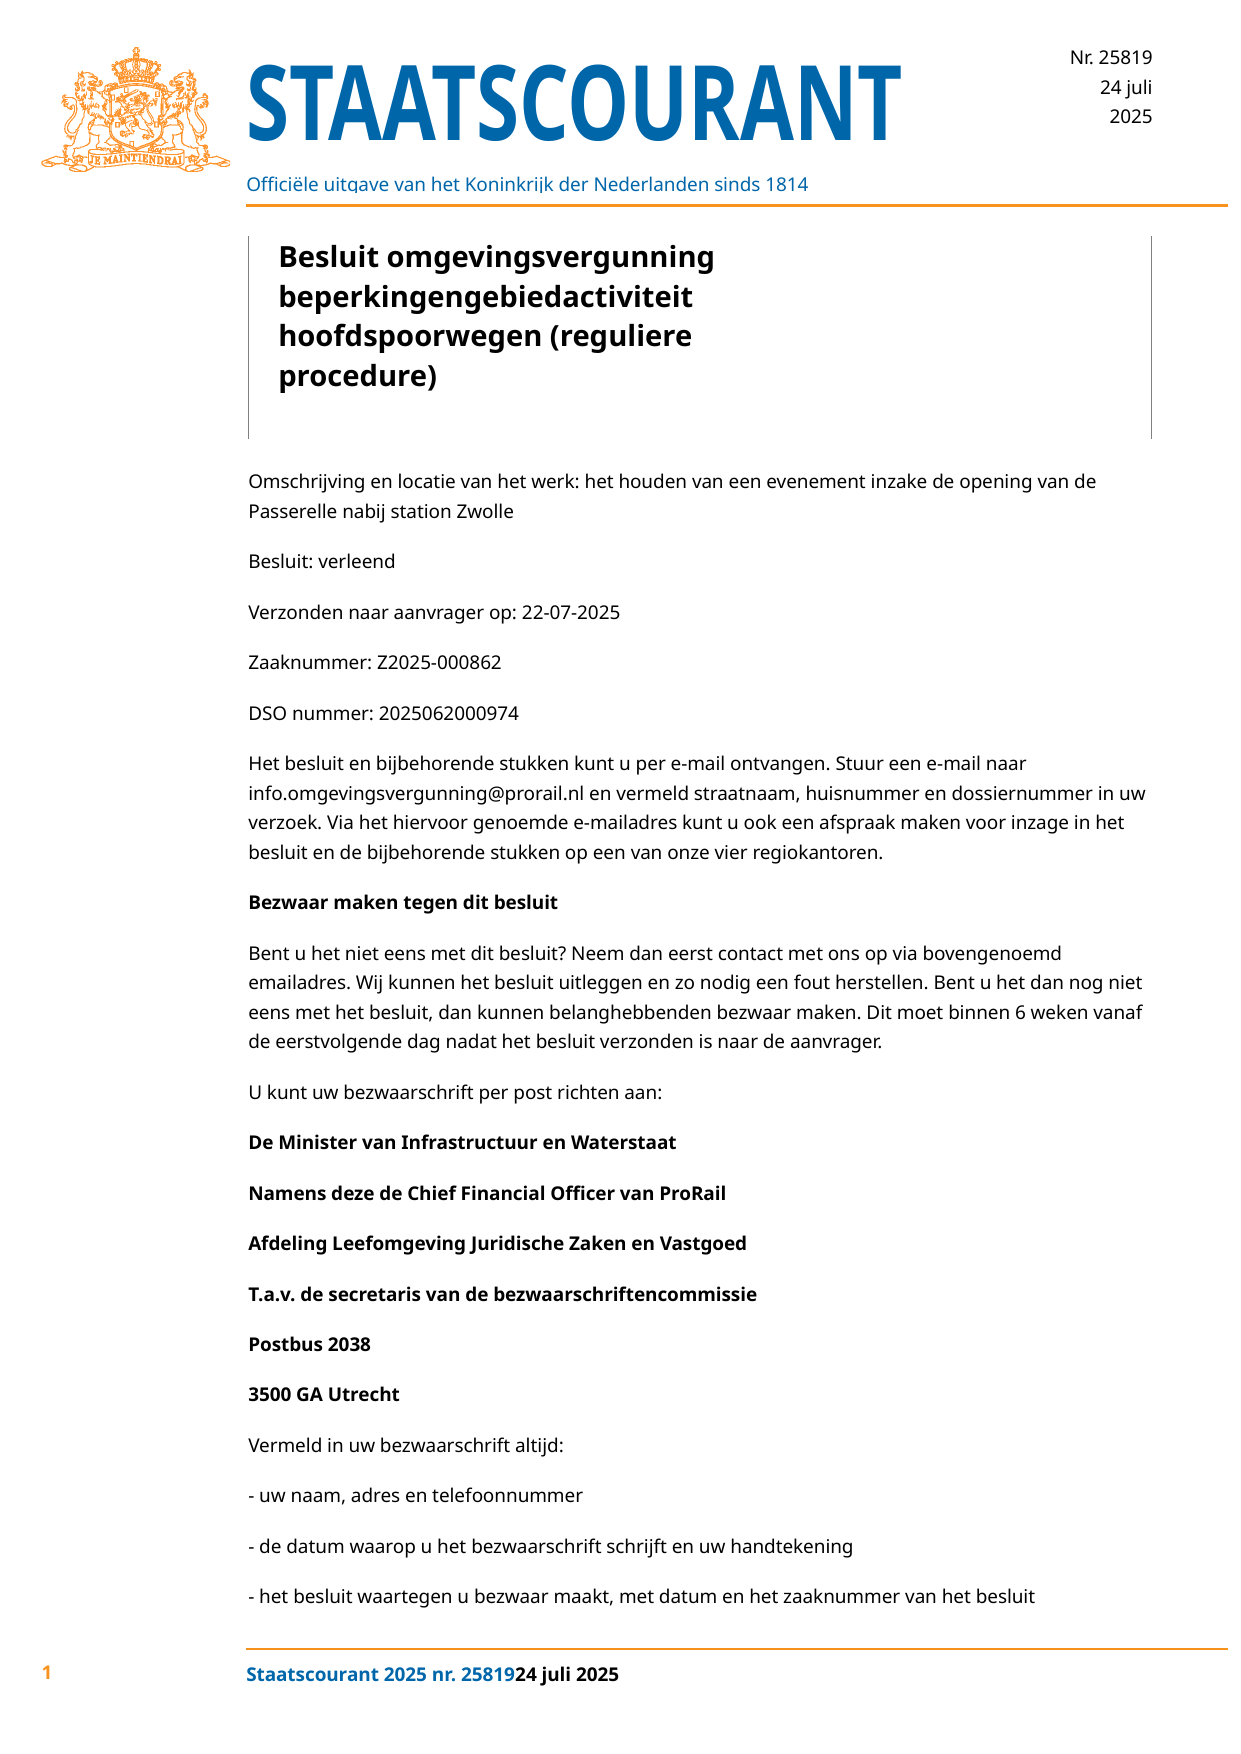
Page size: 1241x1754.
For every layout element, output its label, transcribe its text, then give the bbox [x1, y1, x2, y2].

picture [912, 236, 1090, 414]
text Afdeling Leefomgeving Juridische Zaken en Vastgoed [248, 1230, 1152, 1256]
text Het besluit en bijbehorende stukken kunt u per e-mail ontvangen. Stuur een e-mail naar info.omgevingsvergunning@prorail.nl en vermeld straatnaam, huisnummer en dossiernummer in uw verzoek. Via het hiervoor genoemde e-mailadres kunt u ook een afspraak maken voor inzage in het besluit en de bijbehorende stukken op een van onze vier regiokantoren. [248, 750, 1152, 865]
text U kunt uw bezwaarschrift per post richten aan: [248, 1079, 1152, 1105]
text 3500 GA Utrecht [248, 1382, 1152, 1407]
table_header Besluit omgevingsvergunning beperkingengebiedactiviteit hoofdspoorwegen (reguliere procedure) [249, 236, 850, 439]
text T.a.v. de secretaris van de bezwaarschriftencommissie [248, 1281, 1152, 1306]
text - de datum waarop u het bezwaarschrift schrijft en uw handtekening [248, 1533, 1152, 1558]
text Postbus 2038 [248, 1331, 1152, 1357]
text De Minister van Infrastructuur en Waterstaat [248, 1129, 1152, 1155]
text Bezwaar maken tegen dit besluit [248, 889, 1152, 915]
text - het besluit waartegen u bezwaar maakt, met datum en het zaaknummer van het besluit [248, 1583, 1152, 1609]
text Namens deze de Chief Financial Officer van ProRail [248, 1180, 1152, 1206]
picture [41, 47, 231, 172]
text Vermeld in uw bezwaarschrift altijd: [248, 1432, 1152, 1458]
text Omschrijving en locatie van het werk: het houden van een evenement inzake de opening van de Passerelle nabij station Zwolle [248, 469, 1152, 524]
table_header [850, 414, 1151, 439]
text DSO nummer: 2025062000974 [248, 700, 1152, 726]
table_header [1090, 236, 1151, 413]
text Verzonden naar aanvrager op: 22-07-2025 [248, 599, 1152, 625]
text Bent u het niet eens met dit besluit? Neem dan eerst contact met ons op via bovengenoemd emailadres. Wij kunnen het besluit uitleggen en zo nodig een fout herstellen. Bent u het dan nog niet eens met het besluit, dan kunnen belanghebbenden bezwaar maken. Dit moet binnen 6 weken vanaf de eerstvolgende dag nadat het besluit verzonden is naar de aanvrager. [248, 940, 1152, 1054]
text Besluit: verleend [248, 549, 1152, 574]
text Zaaknummer: Z2025-000862 [248, 649, 1152, 675]
text - uw naam, adres en telefoonnummer [248, 1482, 1152, 1508]
table_header [850, 236, 912, 413]
